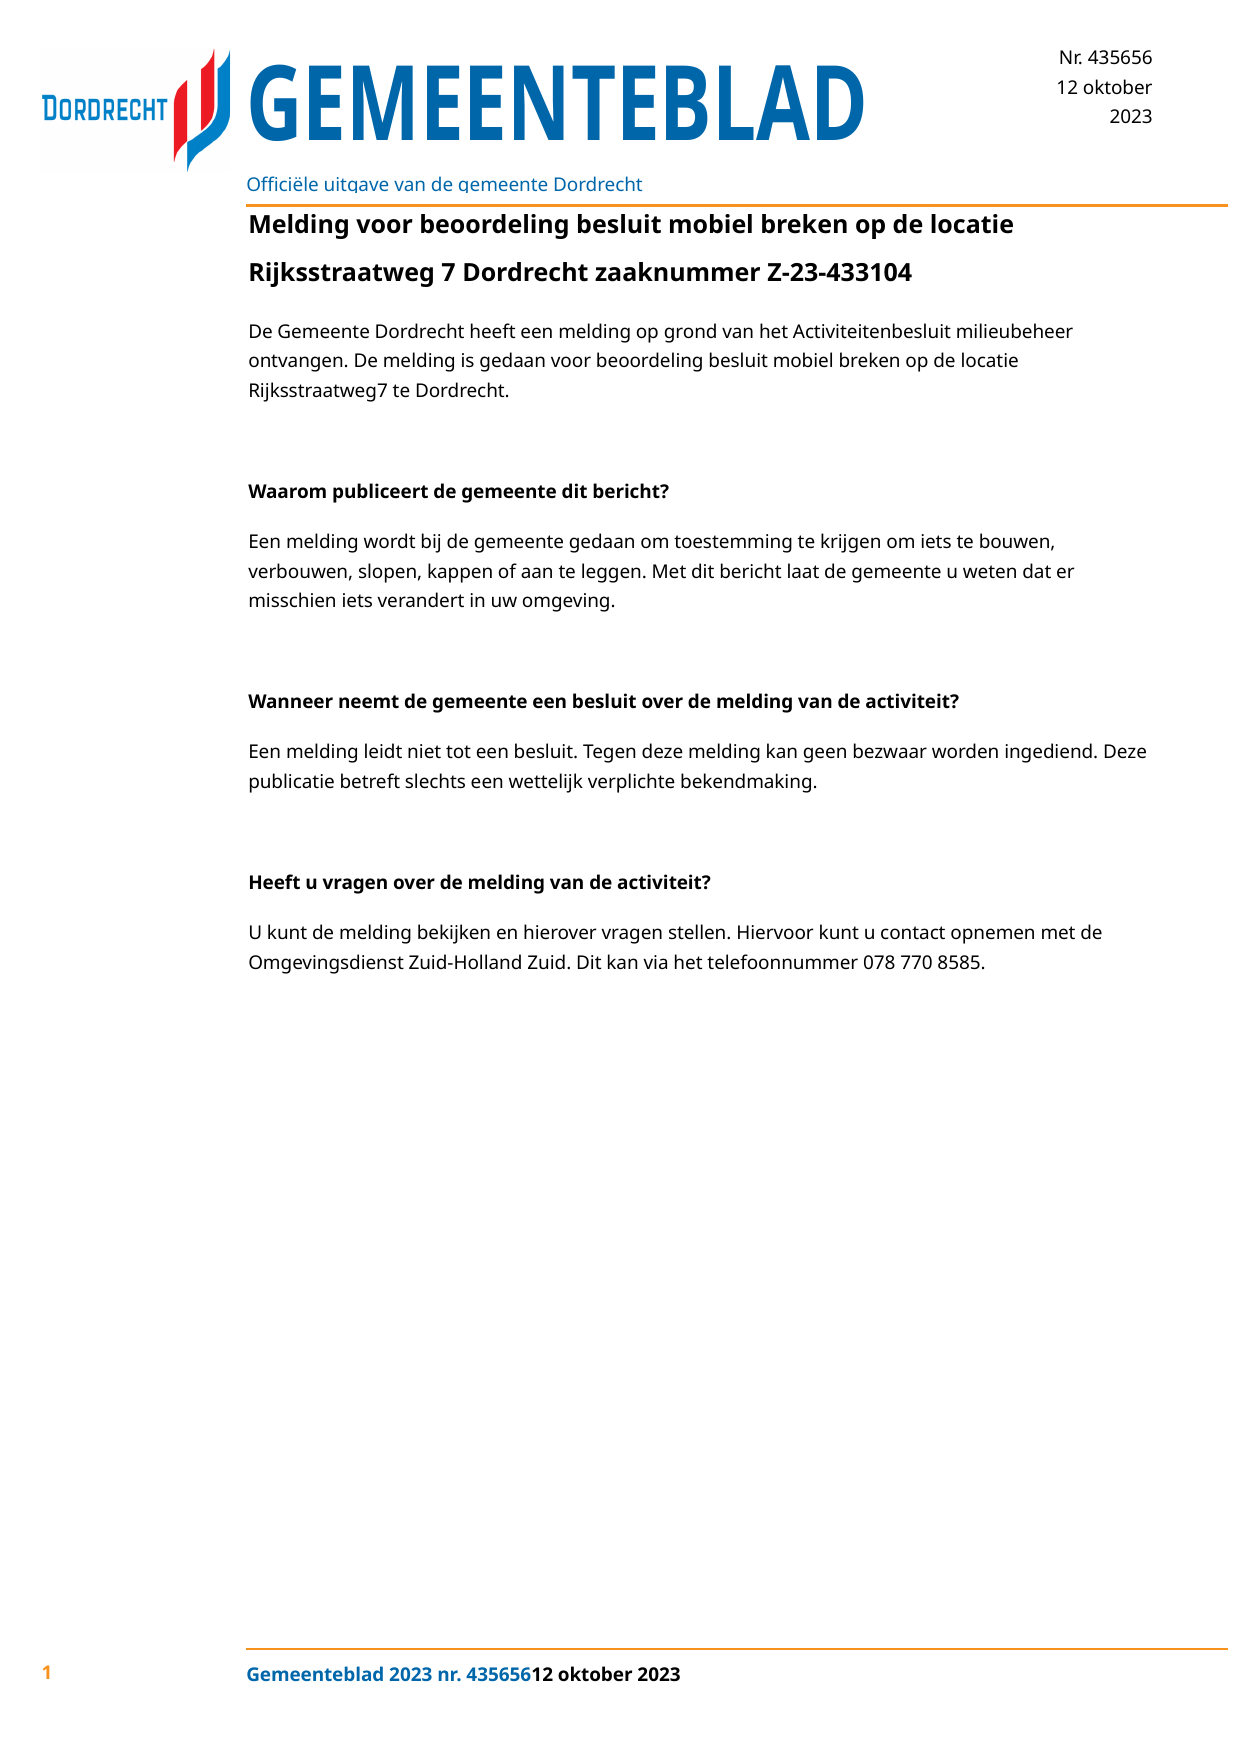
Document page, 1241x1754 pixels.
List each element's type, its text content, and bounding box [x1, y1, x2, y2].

text Waarom publiceert de gemeente dit bericht? [248, 478, 1152, 504]
text De Gemeente Dordrecht heeft een melding op grond van het Activiteitenbesluit milieubeheer ontvangen. De melding is gedaan voor beoordeling besluit mobiel breken op de locatie Rijksstraatweg7 te Dordrecht. [248, 318, 1152, 403]
text Een melding leidt niet tot een besluit. Tegen deze melding kan geen bezwaar worden ingediend. Deze publicatie betreft slechts een wettelijk verplichte bekendmaking. [248, 739, 1152, 794]
picture [41, 47, 231, 172]
text Melding voor beoordeling besluit mobiel breken op de locatie Rijksstraatweg 7 Dordrecht zaaknummer Z-23-433104 [248, 207, 1152, 288]
text Wanneer neemt de gemeente een besluit over de melding van de activiteit? [248, 688, 1152, 714]
text U kunt de melding bekijken en hierover vragen stellen. Hiervoor kunt u contact opnemen met de Omgevingsdienst Zuid-Holland Zuid. Dit kan via het telefoonnummer 078 770 8585. [248, 919, 1152, 975]
text Heeft u vragen over de melding van de activiteit? [248, 869, 1152, 895]
text Een melding wordt bij de gemeente gedaan om toestemming te krijgen om iets te bouwen, verbouwen, slopen, kappen of aan te leggen. Met dit bericht laat de gemeente u weten dat er misschien iets verandert in uw omgeving. [248, 528, 1152, 613]
